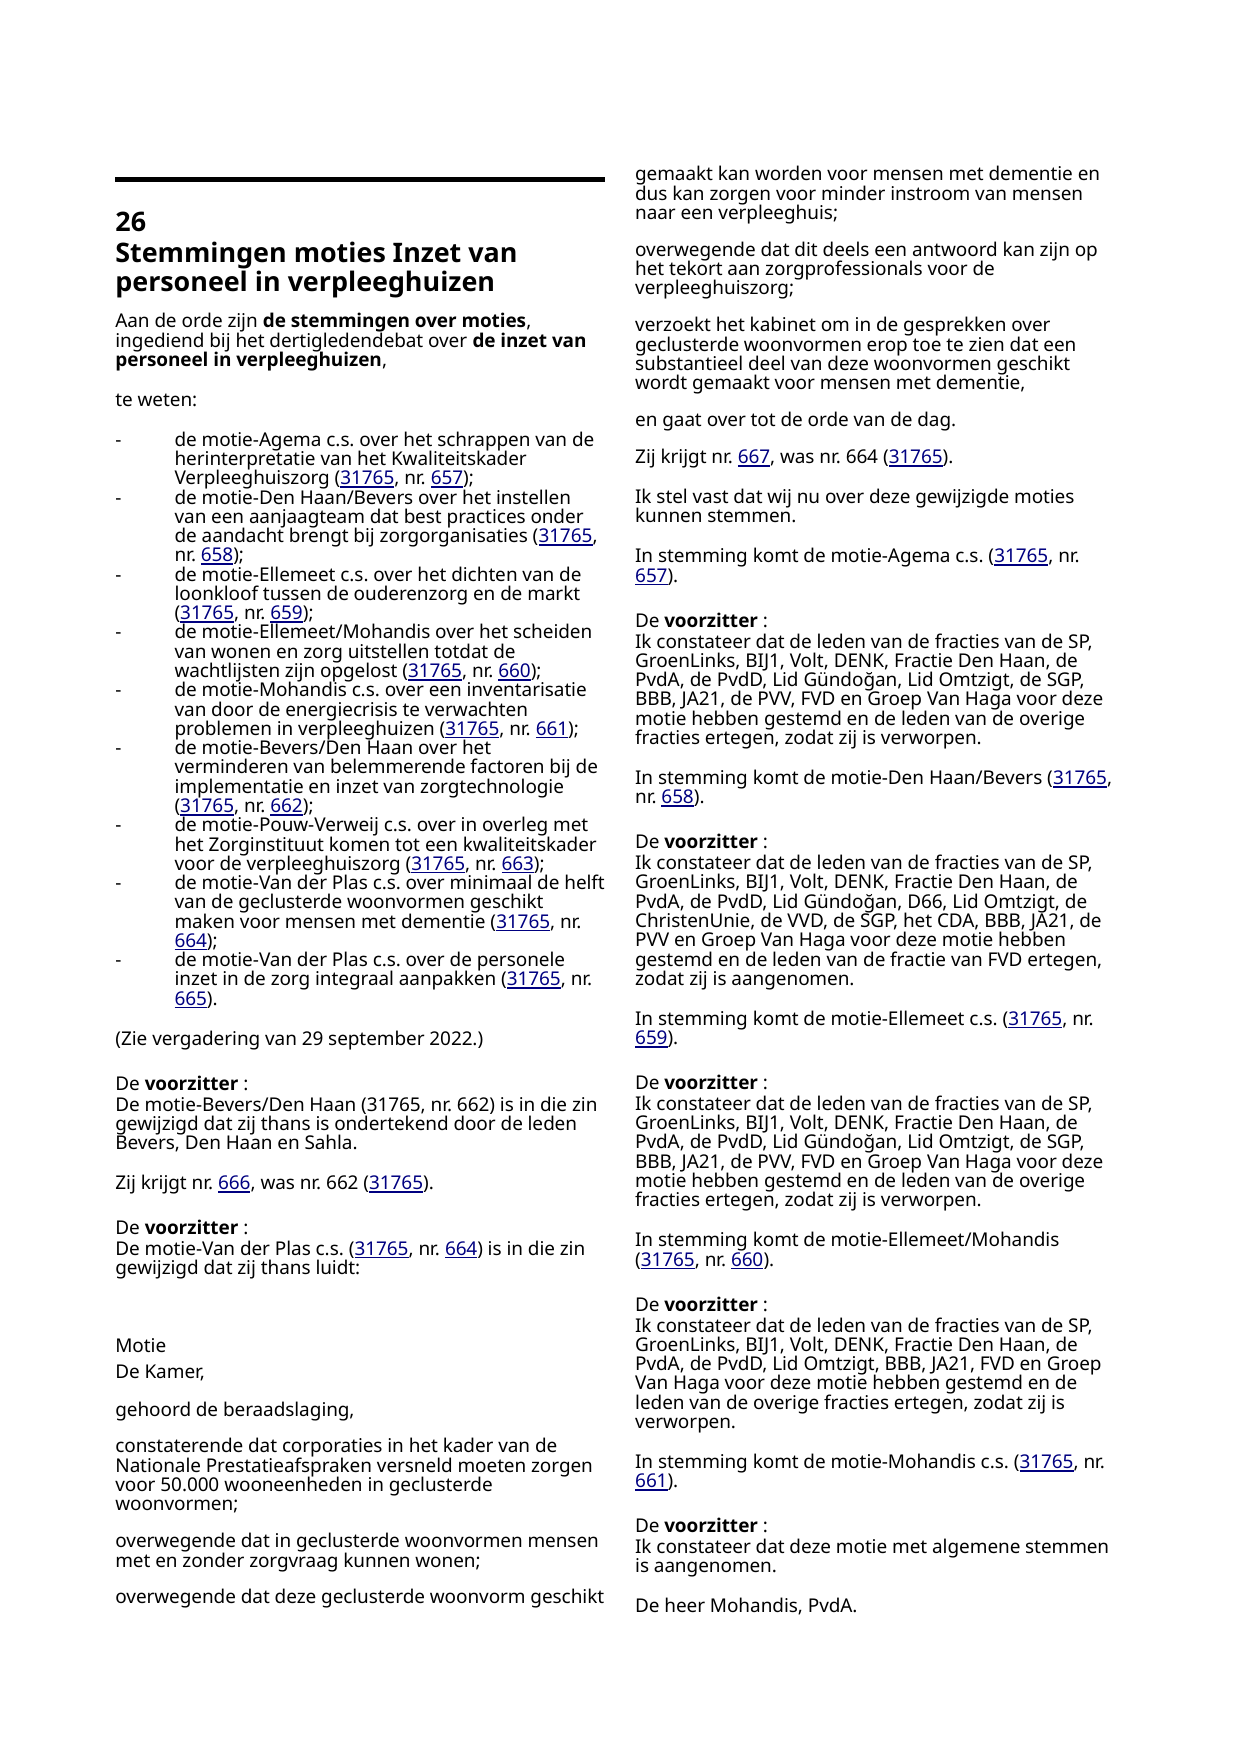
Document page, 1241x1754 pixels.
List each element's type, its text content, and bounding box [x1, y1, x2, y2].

text Zij krijgt nr. 666, was nr. 662 (31765). [115, 1174, 605, 1193]
list de motie-Ellemeet c.s. over het dichten van de loonkloof tussen de ouderenzorg en de markt (31765, nr. 659); [115, 566, 605, 623]
text De voorzitter : [635, 828, 1125, 854]
text Ik constateer dat de leden van de fracties van de SP, GroenLinks, BIJ1, Volt, DENK, Fractie Den Haan, de PvdA, de PvdD, Lid Gündoğan, D66, Lid Omtzigt, de ChristenUnie, de VVD, de SGP, het CDA, BBB, JA21, de PVV en Groep Van Haga voor deze motie hebben gestemd en de leden van de fractie van FVD ertegen, zodat zij is aangenomen. [635, 854, 1125, 989]
text De motie-Van der Plas c.s. (31765, nr. 664) is in die zin gewijzigd dat zij thans luidt: [115, 1240, 605, 1278]
text De voorzitter : [115, 1214, 605, 1240]
text De voorzitter : [635, 1512, 1125, 1538]
list de motie-Ellemeet/Mohandis over het scheiden van wonen en zorg uitstellen totdat de wachtlijsten zijn opgelost (31765, nr. 660); [115, 623, 605, 681]
text De Kamer, [115, 1363, 605, 1383]
text De voorzitter : [635, 1069, 1125, 1095]
text gehoord de beraadslaging, [115, 1401, 605, 1420]
text constaterende dat corporaties in het kader van de Nationale Prestatieafspraken versneld moeten zorgen voor 50.000 wooneenheden in geclusterde woonvormen; [115, 1437, 605, 1514]
list de motie-Mohandis c.s. over een inventarisatie van door de energiecrisis te verwachten problemen in verpleeghuizen (31765, nr. 661); [115, 681, 605, 739]
text In stemming komt de motie-Mohandis c.s. (31765, nr. 661). [635, 1453, 1125, 1492]
text De voorzitter : [635, 1291, 1125, 1317]
text Aan de orde zijn de stemmingen over moties, ingediend bij het dertigledendebat over de inzet van personeel in verpleeghuizen, [115, 312, 605, 370]
list de motie-Van der Plas c.s. over de personele inzet in de zorg integraal aanpakken (31765, nr. 665). [115, 951, 605, 1009]
text 26 [115, 203, 605, 239]
text Zij krijgt nr. 667, was nr. 664 (31765). [635, 448, 1125, 467]
text (Zie vergadering van 29 september 2022.) [115, 1030, 605, 1049]
text overwegende dat deze geclusterde woonvorm geschikt [115, 1588, 605, 1608]
text De voorzitter : [635, 607, 1125, 633]
text Stemmingen moties Inzet van personeel in verpleeghuizen [115, 239, 605, 312]
list de motie-Agema c.s. over het schrappen van de herinterpretatie van het Kwaliteitskader Verpleeghuiszorg (31765, nr. 657); [115, 431, 605, 489]
text De heer Mohandis, PvdA. [635, 1597, 1125, 1617]
text In stemming komt de motie-Den Haan/Bevers (31765, nr. 658). [635, 769, 1125, 808]
text De voorzitter : [115, 1070, 605, 1096]
list de motie-Van der Plas c.s. over minimaal de helft van de geclusterde woonvormen geschikt maken voor mensen met dementie (31765, nr. 664); [115, 874, 605, 951]
text In stemming komt de motie-Ellemeet/Mohandis (31765, nr. 660). [635, 1231, 1125, 1270]
text en gaat over tot de orde van de dag. [635, 411, 1125, 430]
text Ik constateer dat de leden van de fracties van de SP, GroenLinks, BIJ1, Volt, DENK, Fractie Den Haan, de PvdA, de PvdD, Lid Gündoğan, Lid Omtzigt, de SGP, BBB, JA21, de PVV, FVD en Groep Van Haga voor deze motie hebben gestemd en de leden van de overige fracties ertegen, zodat zij is verworpen. [635, 1095, 1125, 1211]
text Motie [115, 1332, 605, 1358]
text te weten: [115, 391, 605, 410]
text Ik constateer dat deze motie met algemene stemmen is aangenomen. [635, 1538, 1125, 1577]
text verzoekt het kabinet om in de gesprekken over geclusterde woonvormen erop toe te zien dat een substantieel deel van deze woonvormen geschikt wordt gemaakt voor mensen met dementie, [635, 316, 1125, 393]
text Ik constateer dat de leden van de fracties van de SP, GroenLinks, BIJ1, Volt, DENK, Fractie Den Haan, de PvdA, de PvdD, Lid Omtzigt, BBB, JA21, FVD en Groep Van Haga voor deze motie hebben gestemd en de leden van de overige fracties ertegen, zodat zij is verworpen. [635, 1317, 1125, 1432]
text overwegende dat in geclusterde woonvormen mensen met en zonder zorgvraag kunnen wonen; [115, 1532, 605, 1571]
list de motie-Bevers/Den Haan over het verminderen van belemmerende factoren bij de implementatie en inzet van zorgtechnologie (31765, nr. 662); [115, 739, 605, 816]
list de motie-Pouw-Verweij c.s. over in overleg met het Zorginstituut komen tot een kwaliteitskader voor de verpleeghuiszorg (31765, nr. 663); [115, 816, 605, 874]
text In stemming komt de motie-Ellemeet c.s. (31765, nr. 659). [635, 1010, 1125, 1048]
text In stemming komt de motie-Agema c.s. (31765, nr. 657). [635, 547, 1125, 586]
text gemaakt kan worden voor mensen met dementie en dus kan zorgen voor minder instroom van mensen naar een verpleeghuis; [635, 165, 1125, 223]
list de motie-Den Haan/Bevers over het instellen van een aanjaagteam dat best practices onder de aandacht brengt bij zorgorganisaties (31765, nr. 658); [115, 489, 605, 566]
text De motie-Bevers/Den Haan (31765, nr. 662) is in die zin gewijzigd dat zij thans is ondertekend door de leden Bevers, Den Haan en Sahla. [115, 1096, 605, 1153]
text Ik constateer dat de leden van de fracties van de SP, GroenLinks, BIJ1, Volt, DENK, Fractie Den Haan, de PvdA, de PvdD, Lid Gündoğan, Lid Omtzigt, de SGP, BBB, JA21, de PVV, FVD en Groep Van Haga voor deze motie hebben gestemd en de leden van de overige fracties ertegen, zodat zij is verworpen. [635, 633, 1125, 748]
text Ik stel vast dat wij nu over deze gewijzigde moties kunnen stemmen. [635, 488, 1125, 527]
text overwegende dat dit deels een antwoord kan zijn op het tekort aan zorgprofessionals voor de verpleeghuiszorg; [635, 241, 1125, 299]
